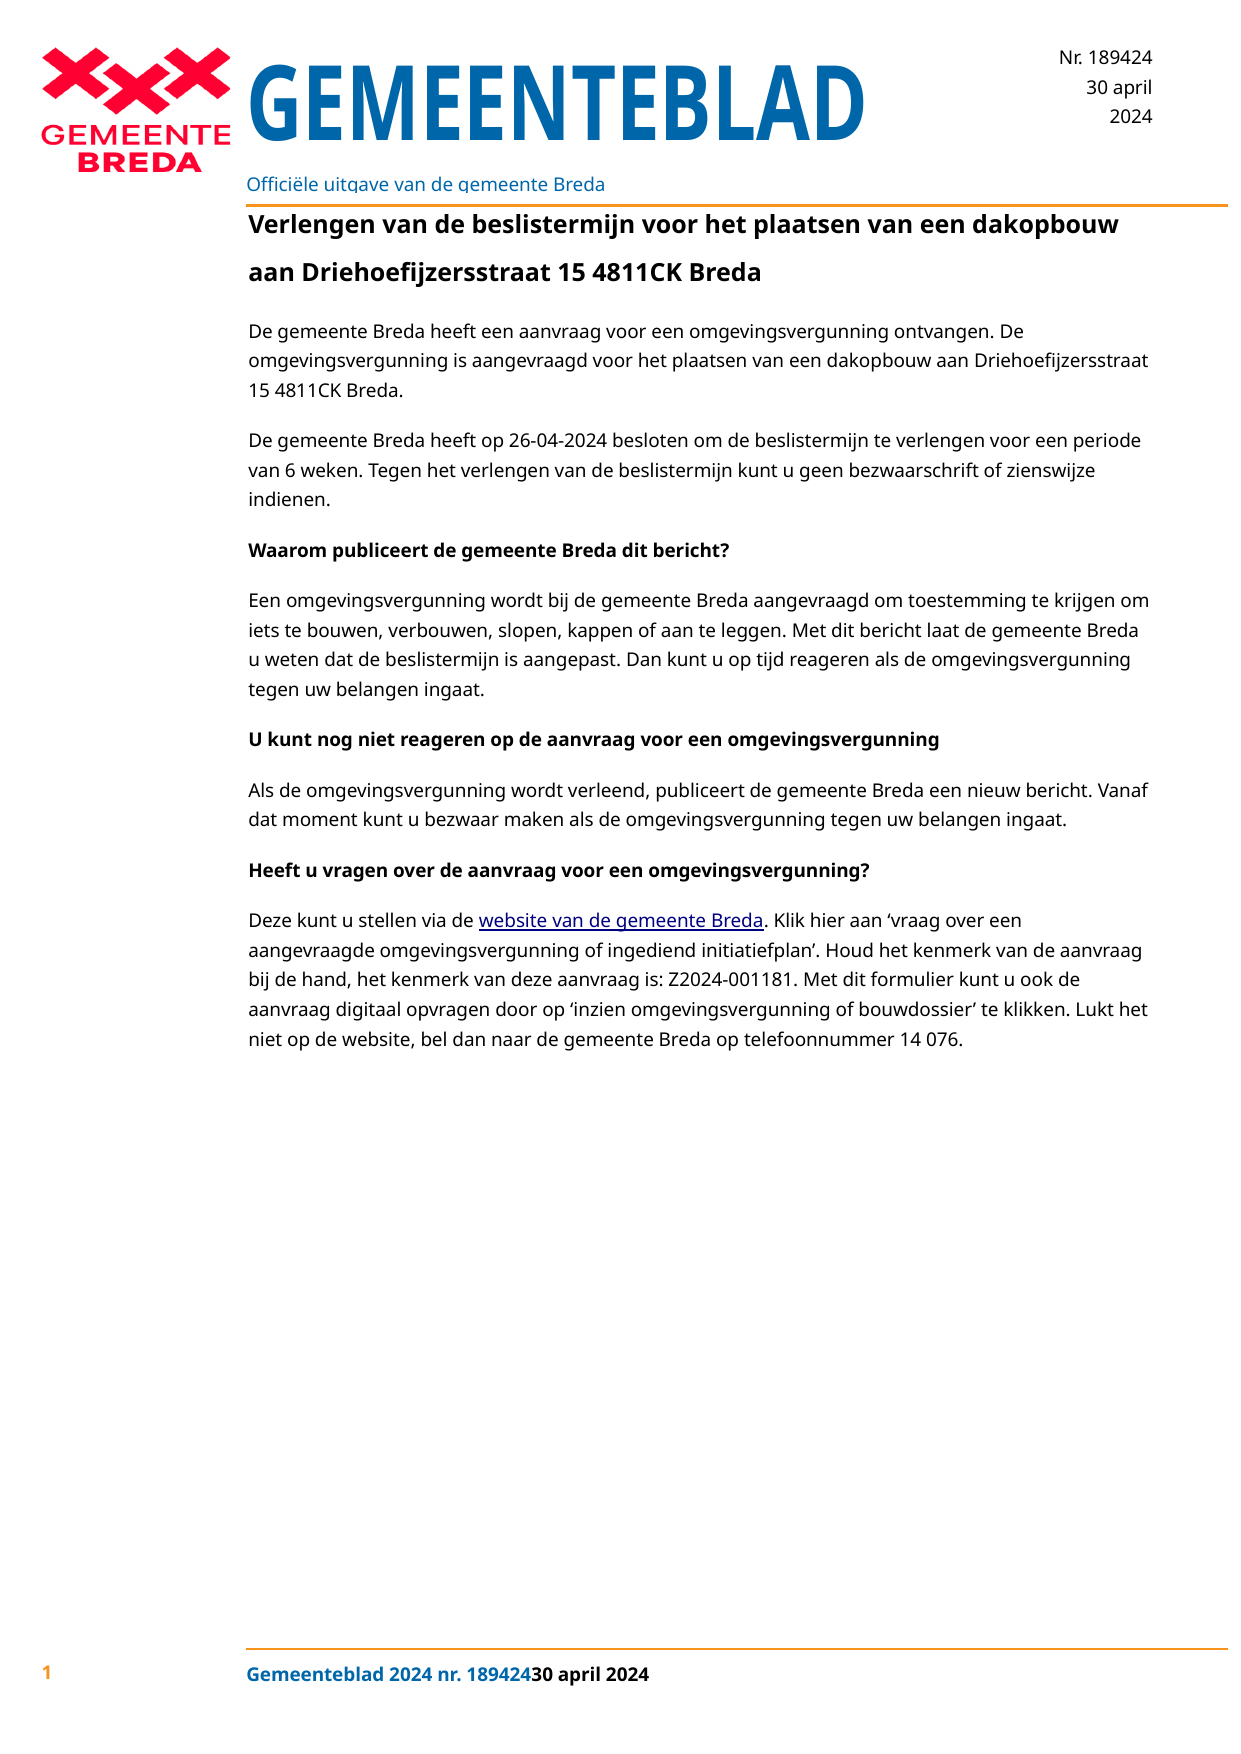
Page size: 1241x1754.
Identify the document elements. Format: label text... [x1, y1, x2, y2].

text De gemeente Breda heeft een aanvraag voor een omgevingsvergunning ontvangen. De omgevingsvergunning is aangevraagd voor het plaatsen van een dakopbouw aan Driehoefijzersstraat 15 4811CK Breda. [248, 318, 1152, 403]
picture [41, 47, 231, 172]
text Een omgevingsvergunning wordt bij de gemeente Breda aangevraagd om toestemming te krijgen om iets te bouwen, verbouwen, slopen, kappen of aan te leggen. Met dit bericht laat de gemeente Breda u weten dat de beslistermijn is aangepast. Dan kunt u op tijd reageren als de omgevingsvergunning tegen uw belangen ingaat. [248, 587, 1152, 702]
text Verlengen van de beslistermijn voor het plaatsen van een dakopbouw aan Driehoefijzersstraat 15 4811CK Breda [248, 207, 1152, 288]
text Waarom publiceert de gemeente Breda dit bericht? [248, 537, 1152, 563]
text De gemeente Breda heeft op 26-04-2024 besloten om de beslistermijn te verlengen voor een periode van 6 weken. Tegen het verlengen van de beslistermijn kunt u geen bezwaarschrift of zienswijze indienen. [248, 427, 1152, 512]
text Heeft u vragen over de aanvraag voor een omgevingsvergunning? [248, 857, 1152, 883]
text Als de omgevingsvergunning wordt verleend, publiceert de gemeente Breda een nieuw bericht. Vanaf dat moment kunt u bezwaar maken als de omgevingsvergunning tegen uw belangen ingaat. [248, 777, 1152, 832]
text U kunt nog niet reageren op de aanvraag voor een omgevingsvergunning [248, 727, 1152, 752]
text Deze kunt u stellen via de website van de gemeente Breda. Klik hier aan ‘vraag over een aangevraagde omgevingsvergunning of ingediend initiatiefplan’. Houd het kenmerk van de aanvraag bij de hand, het kenmerk van deze aanvraag is: Z2024-001181. Met dit formulier kunt u ook de aanvraag digitaal opvragen door op ‘inzien omgevingsvergunning of bouwdossier’ te klikken. Lukt het niet op de website, bel dan naar de gemeente Breda op telefoonnummer 14 076. [248, 907, 1152, 1052]
